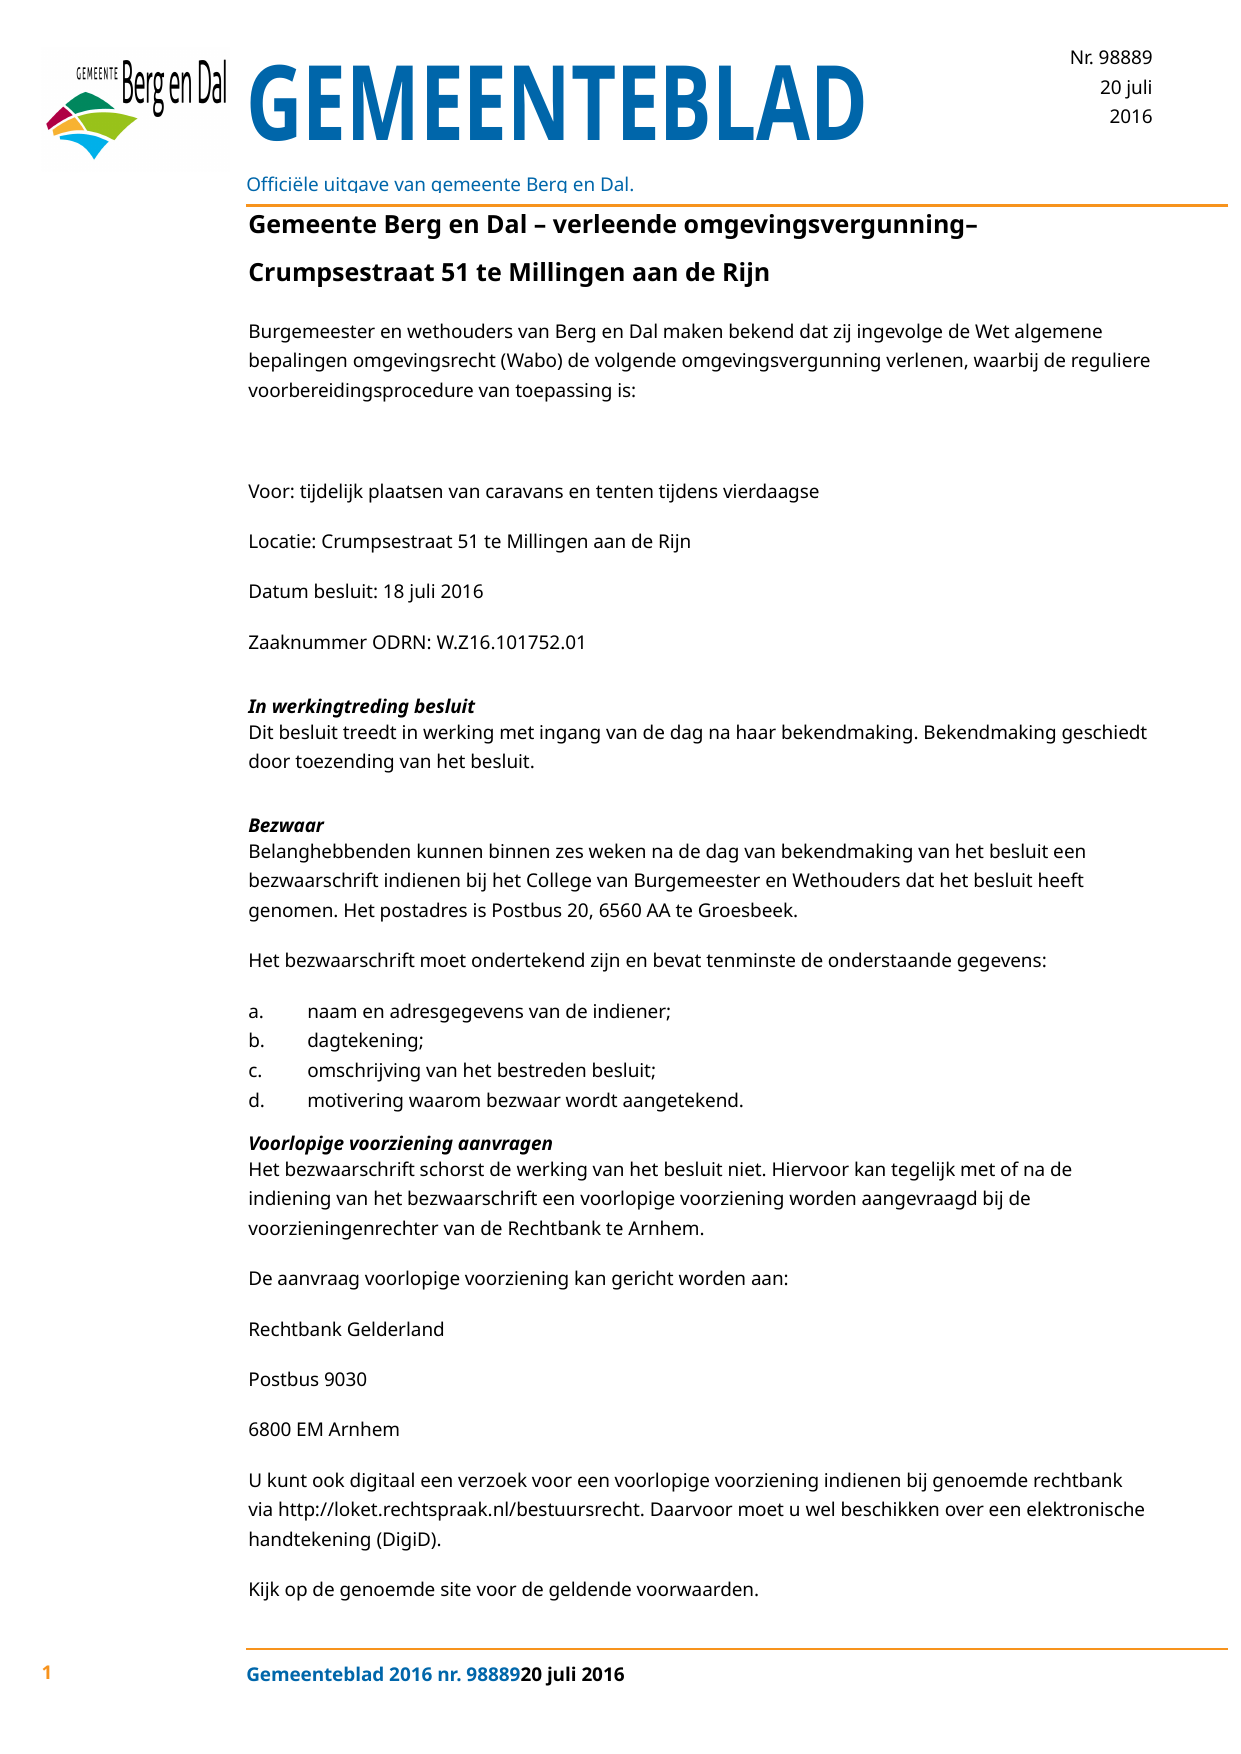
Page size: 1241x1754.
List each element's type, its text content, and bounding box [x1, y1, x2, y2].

list dagtekening; [248, 1028, 1152, 1053]
text Gemeente Berg en Dal – verleende omgevingsvergunning– Crumpsestraat 51 te Millingen aan de Rijn [248, 207, 1152, 288]
text Postbus 9030 [248, 1366, 1152, 1392]
text Burgemeester en wethouders van Berg en Dal maken bekend dat zij ingevolge de Wet algemene bepalingen omgevingsrecht (Wabo) de volgende omgevingsvergunning verlenen, waarbij de reguliere voorbereidingsprocedure van toepassing is: [248, 318, 1152, 403]
text Datum besluit: 18 juli 2016 [248, 579, 1152, 604]
text Locatie: Crumpsestraat 51 te Millingen aan de Rijn [248, 528, 1152, 554]
text Het bezwaarschrift moet ondertekend zijn en bevat tenminste de onderstaande gegevens: [248, 948, 1152, 973]
list motivering waarom bezwaar wordt aangetekend. [248, 1087, 1152, 1113]
text In werkingtreding besluit [248, 693, 1152, 719]
list naam en adresgegevens van de indiener; [248, 998, 1152, 1024]
text Bezwaar [248, 812, 1152, 838]
list omschrijving van het bestreden besluit; [248, 1057, 1152, 1083]
text De aanvraag voorlopige voorziening kan gericht worden aan: [248, 1265, 1152, 1291]
text Belanghebbenden kunnen binnen zes weken na de dag van bekendmaking van het besluit een bezwaarschrift indienen bij het College van Burgemeester en Wethouders dat het besluit heeft genomen. Het postadres is Postbus 20, 6560 AA te Groesbeek. [248, 838, 1152, 923]
picture [41, 47, 231, 172]
text Rechtbank Gelderland [248, 1316, 1152, 1341]
text U kunt ook digitaal een verzoek voor een voorlopige voorziening indienen bij genoemde rechtbank via http://loket.rechtspraak.nl/bestuursrecht. Daarvoor moet u wel beschikken over een elektronische handtekening (DigiD). [248, 1467, 1152, 1552]
text 6800 EM Arnhem [248, 1417, 1152, 1442]
text Het bezwaarschrift schorst de werking van het besluit niet. Hiervoor kan tegelijk met of na de indiening van het bezwaarschrift een voorlopige voorziening worden aangevraagd bij de voorzieningenrechter van de Rechtbank te Arnhem. [248, 1156, 1152, 1241]
text Dit besluit treedt in werking met ingang van de dag na haar bekendmaking. Bekendmaking geschiedt door toezending van het besluit. [248, 719, 1152, 774]
text Voorlopige voorziening aanvragen [248, 1130, 1152, 1156]
text Zaaknummer ODRN: W.Z16.101752.01 [248, 629, 1152, 655]
text Voor: tijdelijk plaatsen van caravans en tenten tijdens vierdaagse [248, 478, 1152, 504]
text Kijk op de genoemde site voor de geldende voorwaarden. [248, 1577, 1152, 1602]
